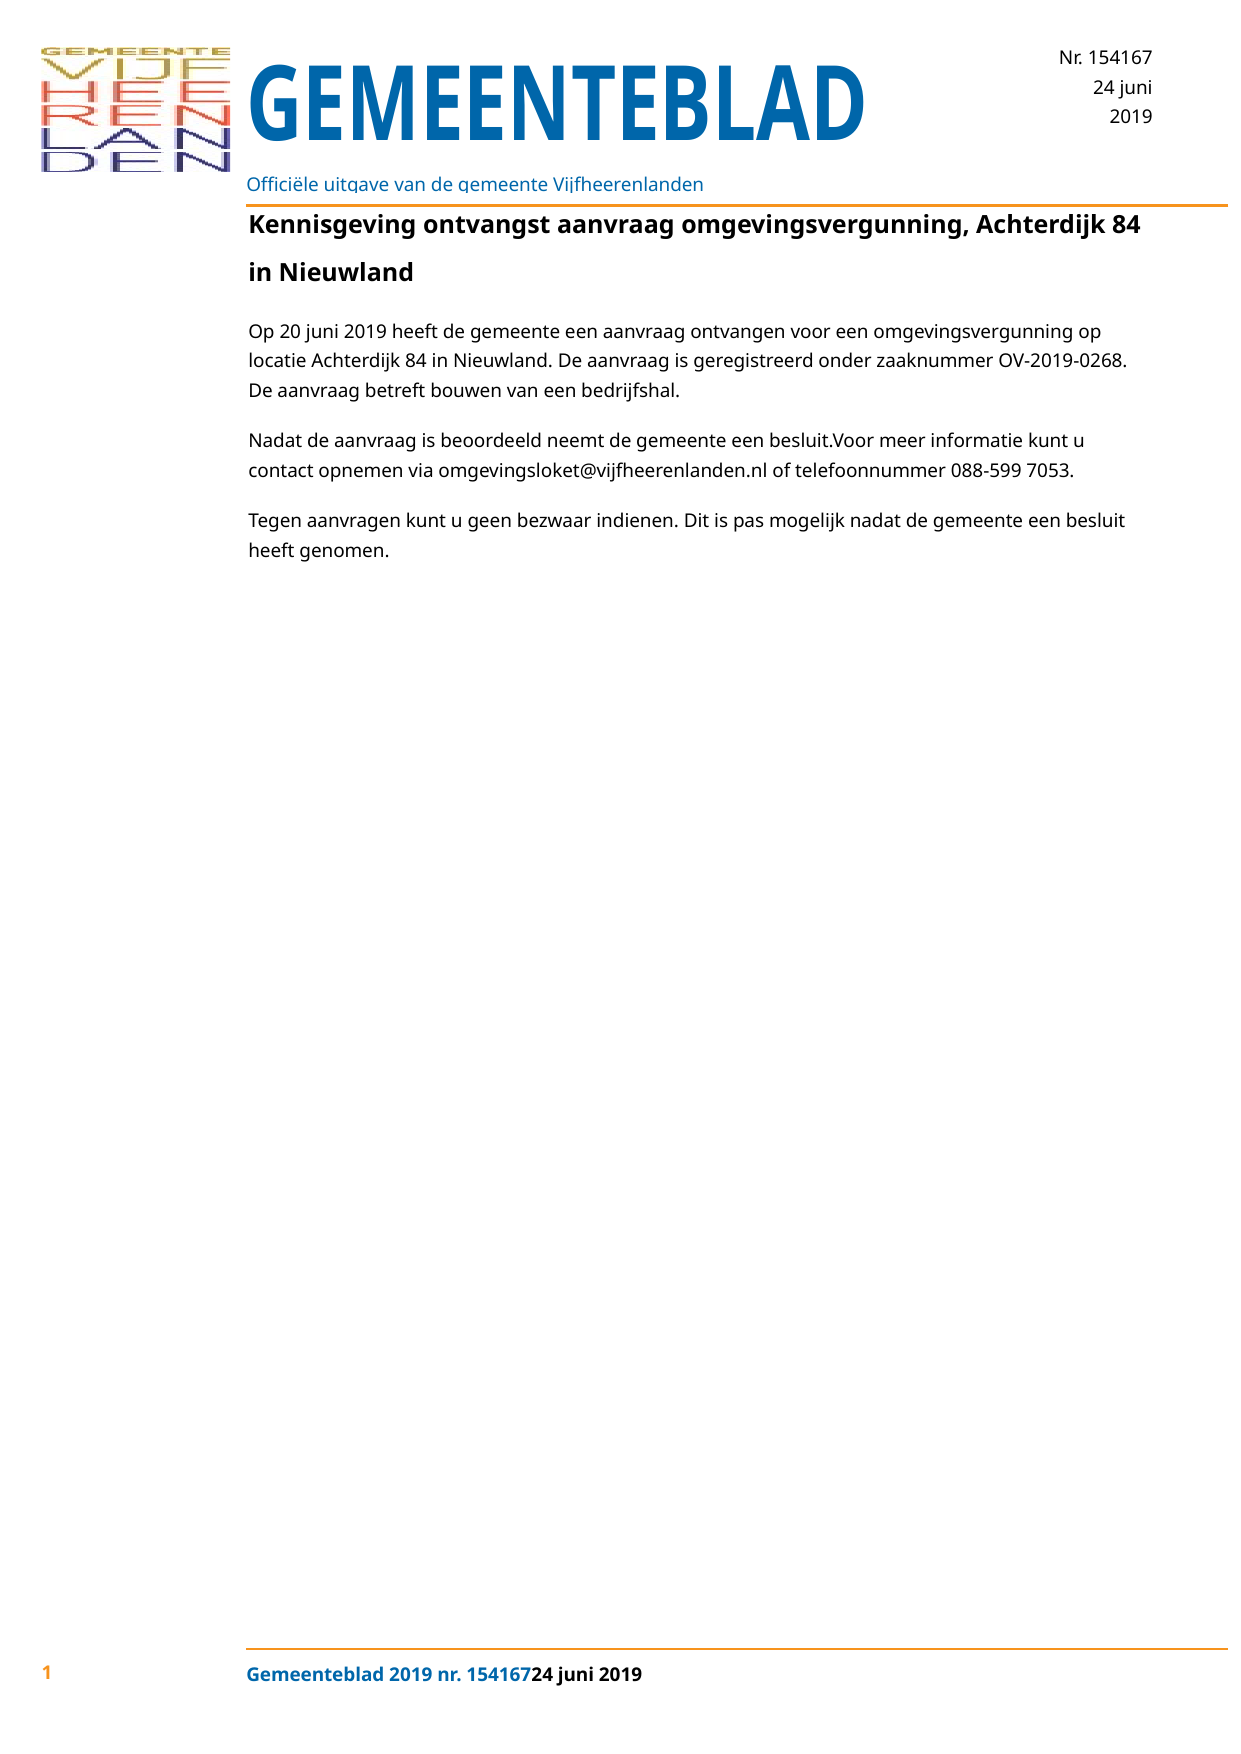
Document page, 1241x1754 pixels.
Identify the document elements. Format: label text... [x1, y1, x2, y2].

text Tegen aanvragen kunt u geen bezwaar indienen. Dit is pas mogelijk nadat de gemeente een besluit heeft genomen. [248, 507, 1152, 563]
text Nadat de aanvraag is beoordeeld neemt de gemeente een besluit.Voor meer informatie kunt u contact opnemen via omgevingsloket@vijfheerenlanden.nl of telefoonnummer 088-599 7053. [248, 427, 1152, 483]
text Kennisgeving ontvangst aanvraag omgevingsvergunning, Achterdijk 84 in Nieuwland [248, 207, 1152, 288]
picture [41, 47, 231, 172]
text Op 20 juni 2019 heeft de gemeente een aanvraag ontvangen voor een omgevingsvergunning op locatie Achterdijk 84 in Nieuwland. De aanvraag is geregistreerd onder zaaknummer OV-2019-0268. De aanvraag betreft bouwen van een bedrijfshal. [248, 318, 1152, 403]
